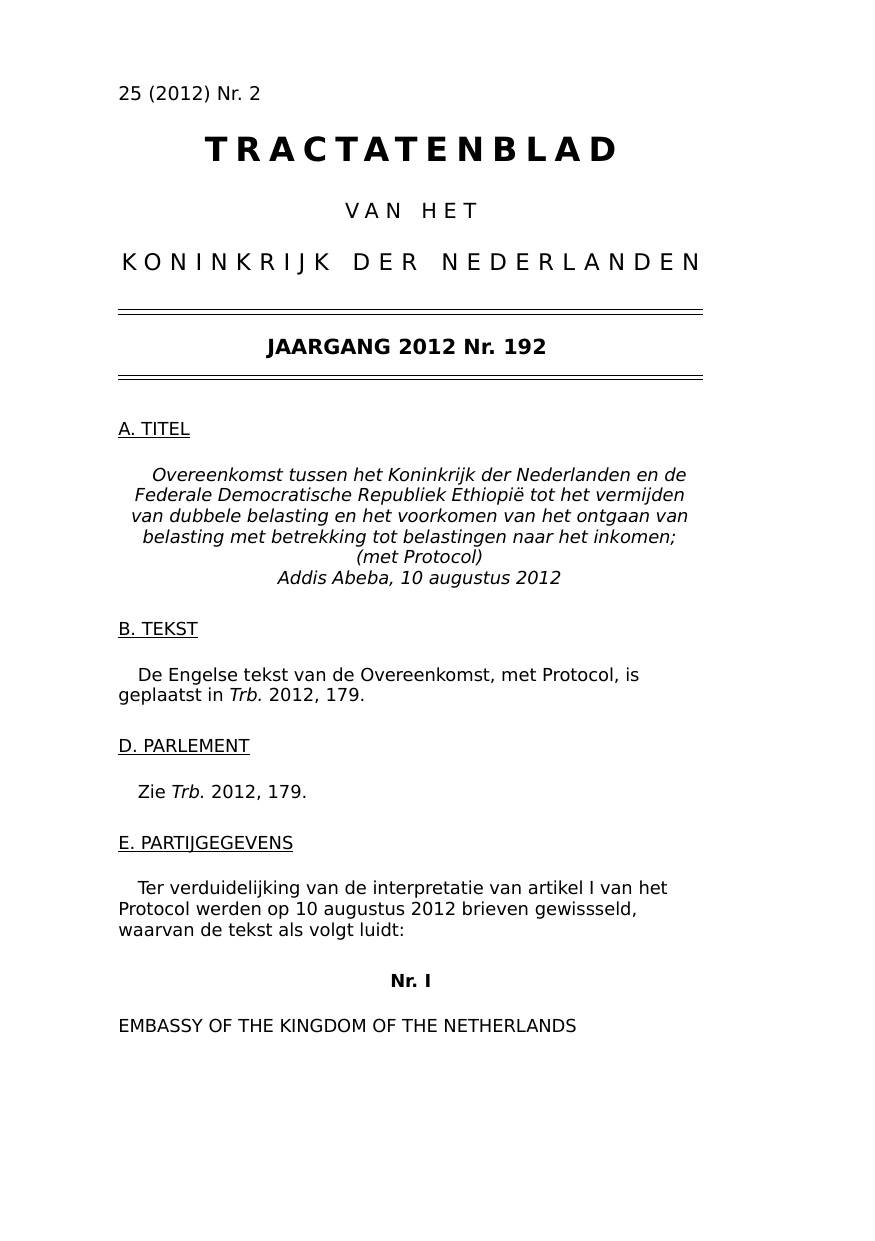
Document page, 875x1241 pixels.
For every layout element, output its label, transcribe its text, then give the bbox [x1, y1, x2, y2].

subtitle E. PARTIJGEGEVENS [118, 832, 703, 853]
text (met Protocol) [118, 547, 703, 568]
subtitle B. TEKST [118, 619, 703, 639]
text EMBASSY OF THE KINGDOM OF THE NETHERLANDS [118, 1016, 703, 1037]
text TRACTATENBLAD [118, 130, 703, 169]
text De Engelse tekst van de Overeenkomst, met Protocol, is geplaatst in Trb. 2012, 179. [118, 664, 703, 706]
text JAARGANG 2012 Nr. 192 [118, 335, 703, 359]
text Addis Abeba, 10 augustus 2012 [118, 568, 703, 589]
text KONINKRIJK DER NEDERLANDEN [118, 249, 703, 276]
subtitle Nr. I [118, 970, 703, 991]
subtitle A. TITEL [118, 419, 703, 439]
text Ter verduidelijking van de interpretatie van artikel I van het Protocol werden op 10 augustus 2012 brieven gewissseld, waarvan de tekst als volgt luidt: [118, 878, 703, 940]
subtitle D. PARLEMENT [118, 736, 703, 757]
text Overeenkomst tussen het Koninkrijk der Nederlanden en de Federale Democratische Republiek Ethiopië tot het vermijden van dubbele belasting en het voorkomen van het ontgaan van belasting met betrekking tot belastingen naar het inkomen; [118, 464, 703, 547]
text VAN HET [118, 199, 703, 223]
text 25 (2012) Nr. 2 [118, 83, 703, 105]
text Zie Trb. 2012, 179. [118, 782, 703, 802]
